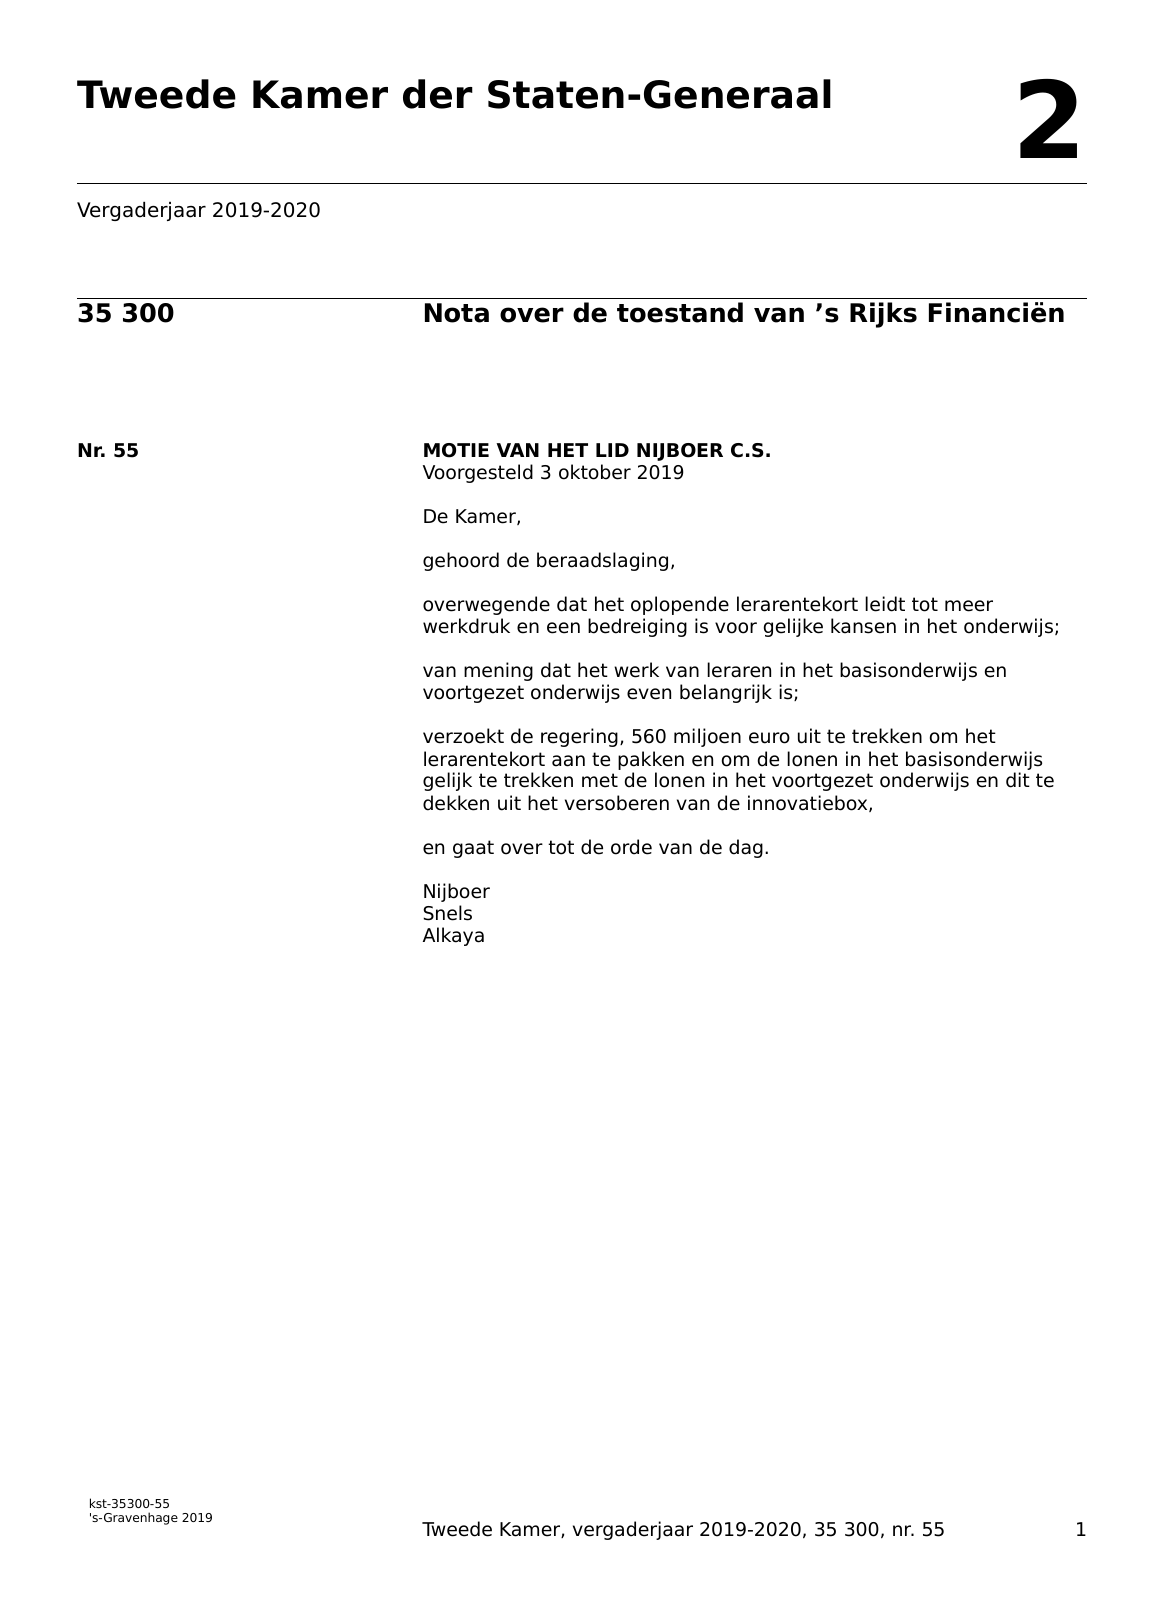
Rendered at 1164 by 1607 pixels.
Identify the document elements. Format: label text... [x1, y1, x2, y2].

text Alkaya [422, 925, 1087, 947]
text van mening dat het werk van leraren in het basisonderwijs en voortgezet onderwijs even belangrijk is; [422, 660, 1087, 704]
text Snels [422, 903, 1087, 925]
text 's-Gravenhage 2019 [88, 1511, 323, 1525]
subtitle 35 300 Nota over de toestand van ’s Rijks Financiën [77, 299, 1087, 329]
table_header Tweede Kamer der Staten-Generaal [77, 59, 886, 183]
table_header 2 [886, 59, 1087, 183]
text De Kamer, [422, 506, 1087, 528]
text Voorgesteld 3 oktober 2019 [422, 462, 1087, 484]
text gehoord de beraadslaging, [422, 550, 1087, 572]
text kst-35300-55 [88, 1497, 323, 1511]
text verzoekt de regering, 560 miljoen euro uit te trekken om het lerarentekort aan te pakken en om de lonen in het basisonderwijs gelijk te trekken met de lonen in het voortgezet onderwijs en dit te dekken uit het versoberen van de innovatiebox, [422, 726, 1087, 814]
text Nijboer [422, 881, 1087, 903]
text en gaat over tot de orde van de dag. [422, 837, 1087, 858]
table_cell Vergaderjaar 2019-2020 [77, 184, 1087, 298]
subtitle Nr. 55 MOTIE VAN HET LID NIJBOER C.S. [77, 440, 1087, 462]
text overwegende dat het oplopende lerarentekort leidt tot meer werkdruk en een bedreiging is voor gelijke kansen in het onderwijs; [422, 594, 1087, 638]
